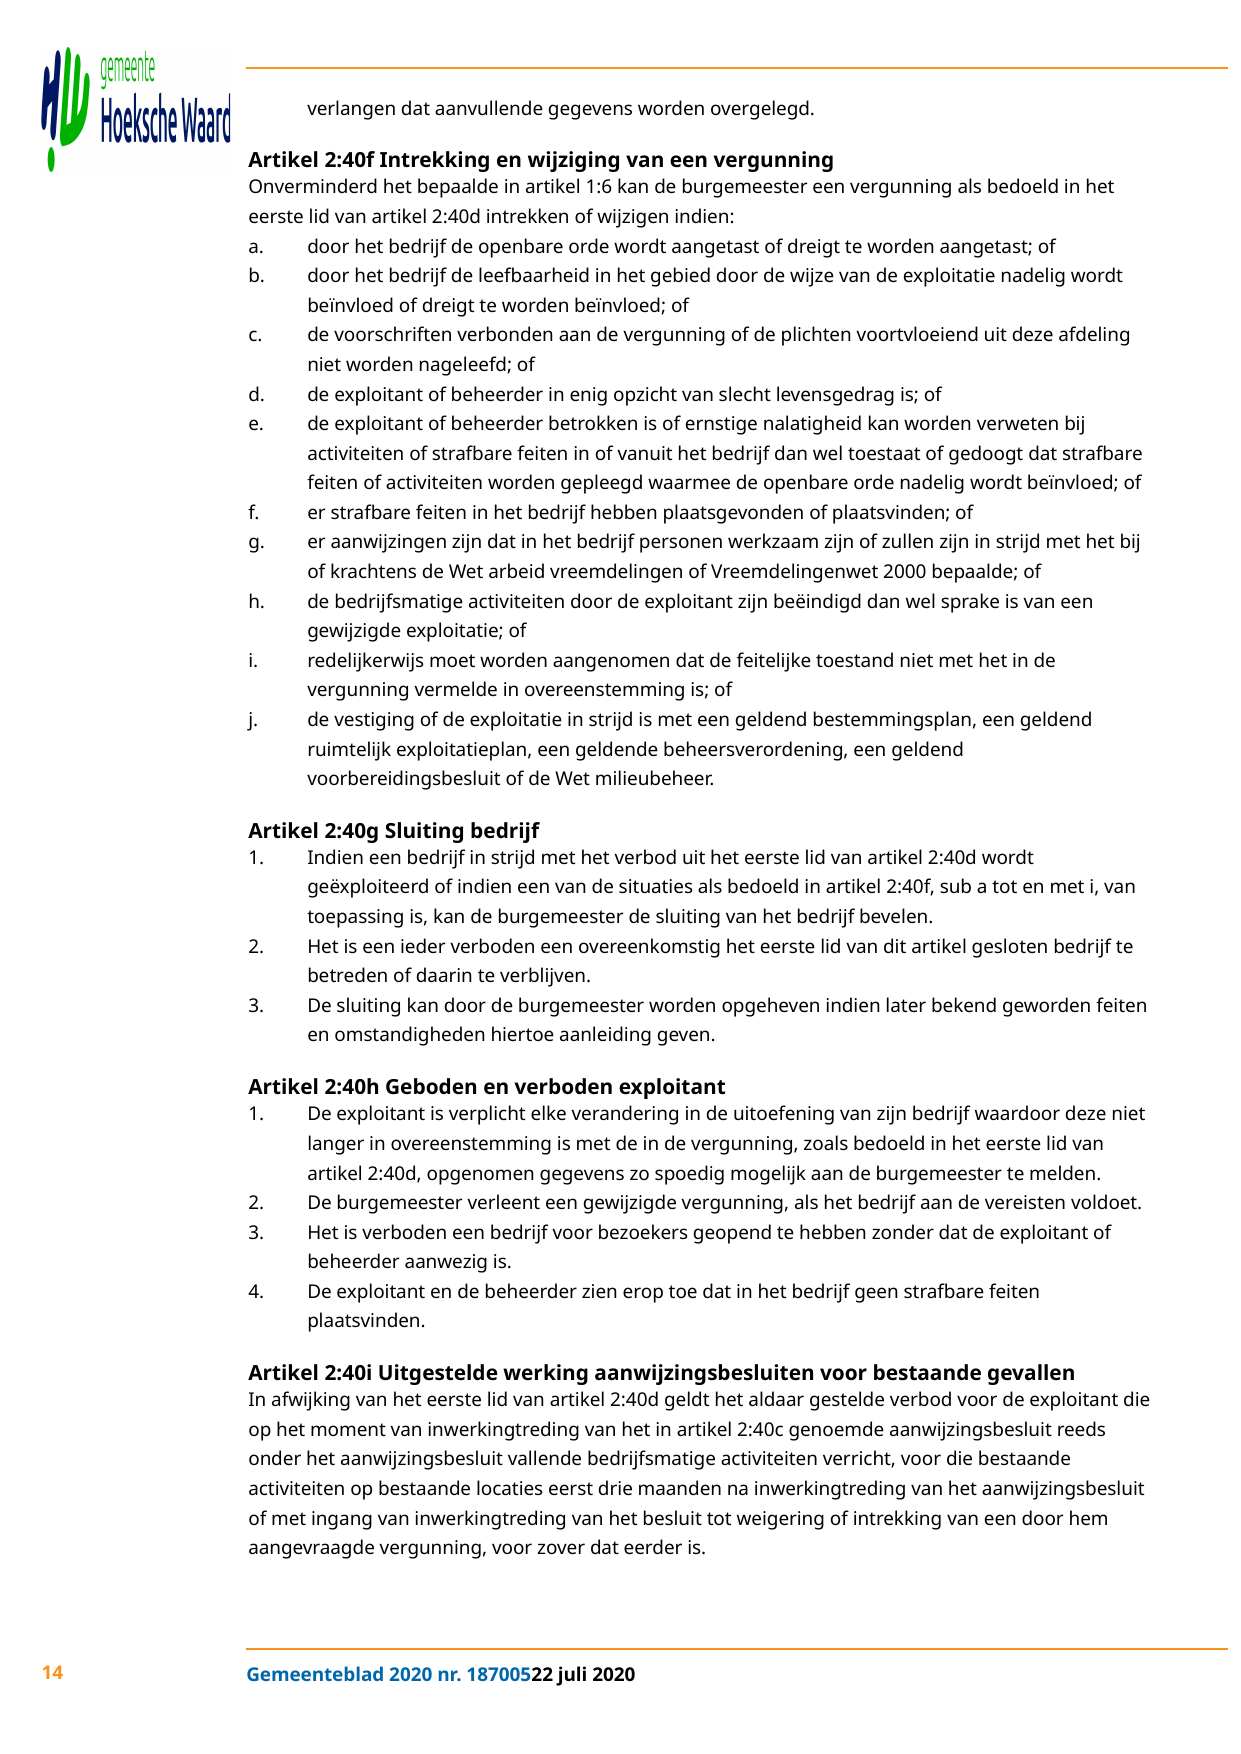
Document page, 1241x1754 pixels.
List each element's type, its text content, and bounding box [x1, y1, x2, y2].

list er aanwijzingen zijn dat in het bedrijf personen werkzaam zijn of zullen zijn in strijd met het bij of krachtens de Wet arbeid vreemdelingen of Vreemdelingenwet 2000 bepaalde; of [248, 529, 1152, 584]
list de vestiging of de exploitatie in strijd is met een geldend bestemmingsplan, een geldend ruimtelijk exploitatieplan, een geldende beheersverordening, een geldend voorbereidingsbesluit of de Wet milieubeheer. [248, 706, 1152, 791]
text Artikel 2:40i Uitgestelde werking aanwijzingsbesluiten voor bestaande gevallen [248, 1358, 1152, 1386]
list door het bedrijf de leefbaarheid in het gebied door de wijze van de exploitatie nadelig wordt beïnvloed of dreigt te worden beïnvloed; of [248, 262, 1152, 318]
text Artikel 2:40g Sluiting bedrijf [248, 816, 1152, 844]
list De sluiting kan door de burgemeester worden opgeheven indien later bekend geworden feiten en omstandigheden hiertoe aanleiding geven. [248, 992, 1152, 1047]
list de bedrijfsmatige activiteiten door de exploitant zijn beëindigd dan wel sprake is van een gewijzigde exploitatie; of [248, 588, 1152, 643]
list er strafbare feiten in het bedrijf hebben plaatsgevonden of plaatsvinden; of [248, 499, 1152, 525]
text Artikel 2:40h Geboden en verboden exploitant [248, 1072, 1152, 1101]
list door het bedrijf de openbare orde wordt aangetast of dreigt te worden aangetast; of [248, 233, 1152, 258]
list redelijkerwijs moet worden aangenomen dat de feitelijke toestand niet met het in de vergunning vermelde in overeenstemming is; of [248, 647, 1152, 702]
picture [41, 47, 231, 172]
text Onverminderd het bepaalde in artikel 1:6 kan de burgemeester een vergunning als bedoeld in het eerste lid van artikel 2:40d intrekken of wijzigen indien: [248, 174, 1152, 229]
list De exploitant is verplicht elke verandering in de uitoefening van zijn bedrijf waardoor deze niet langer in overeenstemming is met de in de vergunning, zoals bedoeld in het eerste lid van artikel 2:40d, opgenomen gegevens zo spoedig mogelijk aan de burgemeester te melden. [248, 1101, 1152, 1185]
list verlangen dat aanvullende gegevens worden overgelegd. [248, 95, 1152, 121]
text Artikel 2:40f Intrekking en wijziging van een vergunning [248, 145, 1152, 174]
list De exploitant en de beheerder zien erop toe dat in het bedrijf geen strafbare feiten plaatsvinden. [248, 1278, 1152, 1333]
list de exploitant of beheerder betrokken is of ernstige nalatigheid kan worden verweten bij activiteiten of strafbare feiten in of vanuit het bedrijf dan wel toestaat of gedoogt dat strafbare feiten of activiteiten worden gepleegd waarmee de openbare orde nadelig wordt beïnvloed; of [248, 410, 1152, 495]
list de voorschriften verbonden aan de vergunning of de plichten voortvloeiend uit deze afdeling niet worden nageleefd; of [248, 322, 1152, 377]
list Het is verboden een bedrijf voor bezoekers geopend te hebben zonder dat de exploitant of beheerder aanwezig is. [248, 1219, 1152, 1274]
list Indien een bedrijf in strijd met het verbod uit het eerste lid van artikel 2:40d wordt geëxploiteerd of indien een van de situaties als bedoeld in artikel 2:40f, sub a tot en met i, van toepassing is, kan de burgemeester de sluiting van het bedrijf bevelen. [248, 844, 1152, 929]
list Het is een ieder verboden een overeenkomstig het eerste lid van dit artikel gesloten bedrijf te betreden of daarin te verblijven. [248, 933, 1152, 988]
list de exploitant of beheerder in enig opzicht van slecht levensgedrag is; of [248, 381, 1152, 406]
list De burgemeester verleent een gewijzigde vergunning, als het bedrijf aan de vereisten voldoet. [248, 1189, 1152, 1215]
text In afwijking van het eerste lid van artikel 2:40d geldt het aldaar gestelde verbod voor de exploitant die op het moment van inwerkingtreding van het in artikel 2:40c genoemde aanwijzingsbesluit reeds onder het aanwijzingsbesluit vallende bedrijfsmatige activiteiten verricht, voor die bestaande activiteiten op bestaande locaties eerst drie maanden na inwerkingtreding van het aanwijzingsbesluit of met ingang van inwerkingtreding van het besluit tot weigering of intrekking van een door hem aangevraagde vergunning, voor zover dat eerder is. [248, 1386, 1152, 1560]
